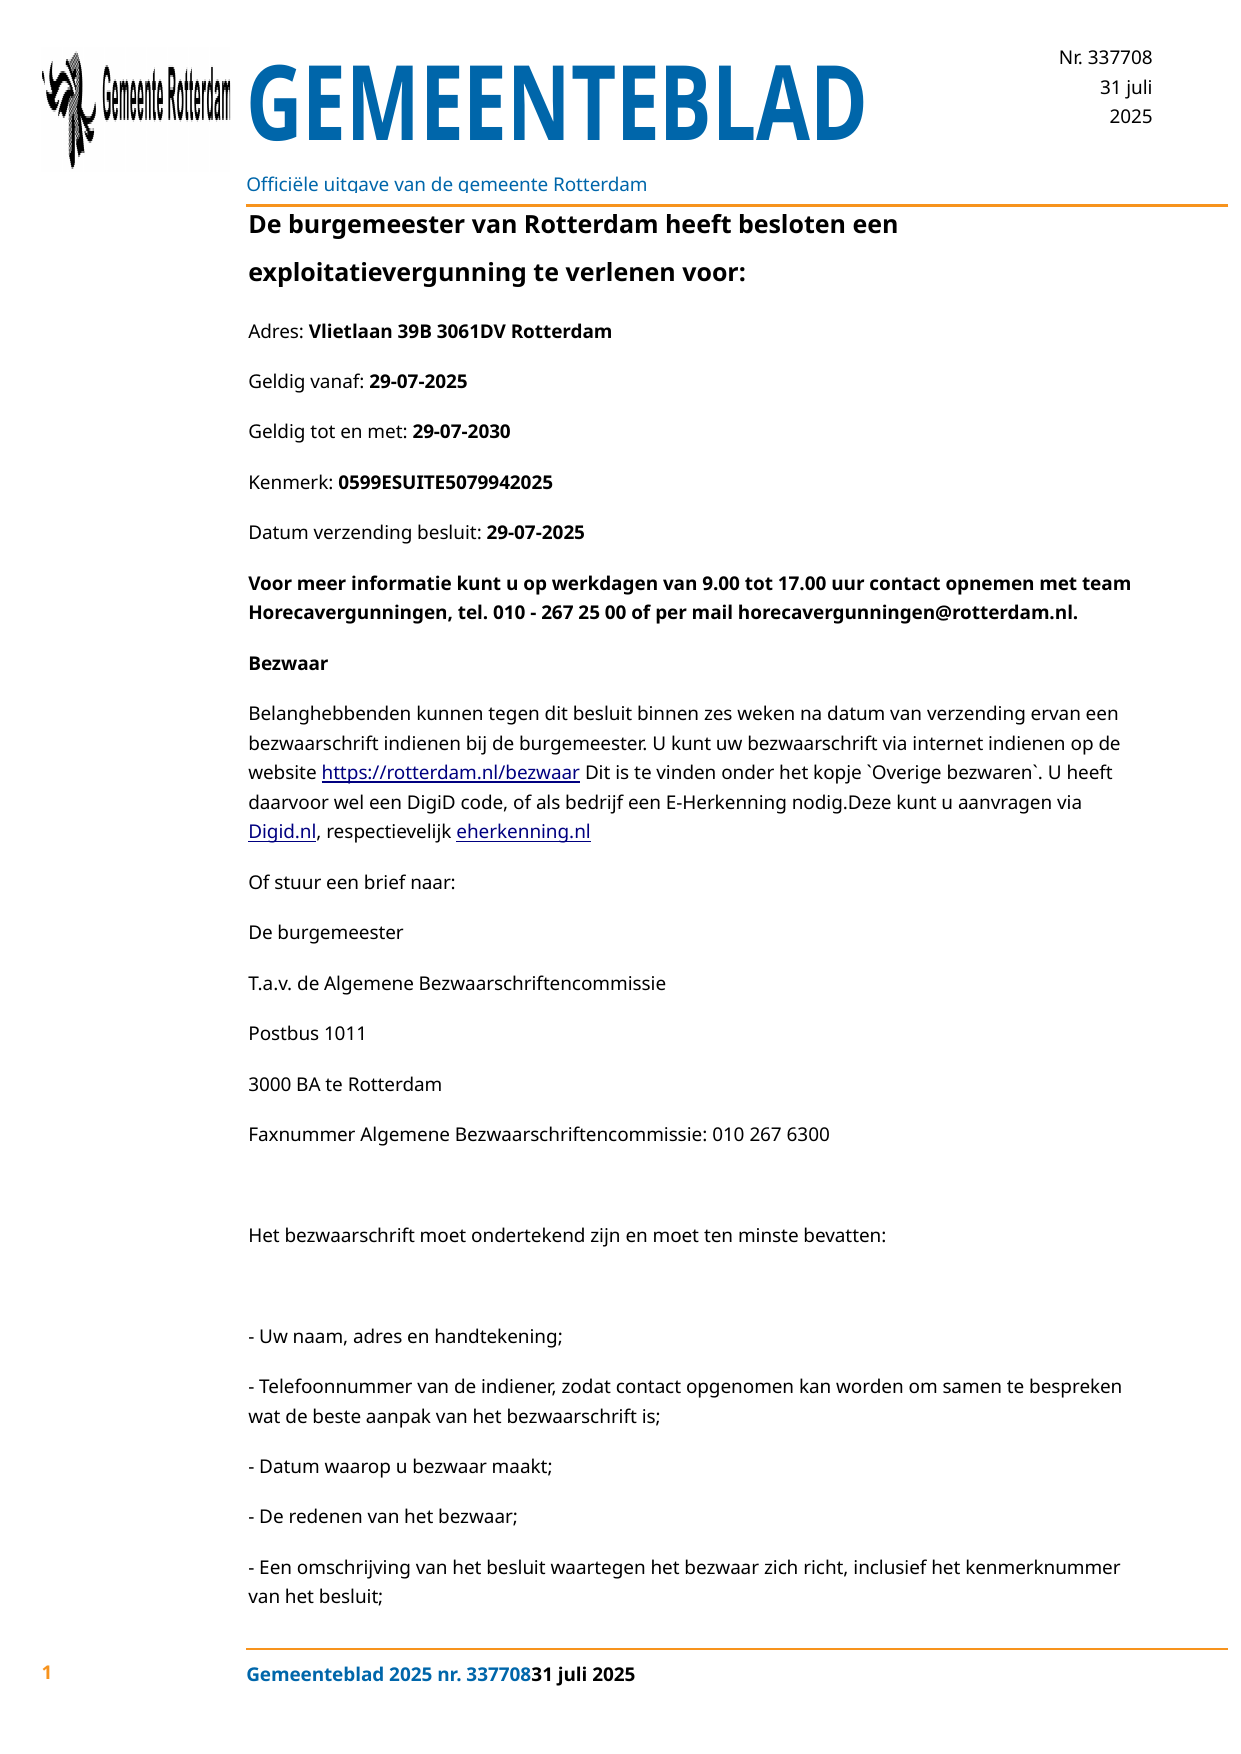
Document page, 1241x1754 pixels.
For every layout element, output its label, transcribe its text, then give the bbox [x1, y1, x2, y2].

text - De redenen van het bezwaar; [248, 1504, 1152, 1529]
text Het bezwaarschrift moet ondertekend zijn en moet ten minste bevatten: [248, 1222, 1152, 1248]
text Geldig vanaf: 29-07-2025 [248, 368, 1152, 394]
text - Een omschrijving van het besluit waartegen het bezwaar zich richt, inclusief het kenmerknummer van het besluit; [248, 1554, 1152, 1609]
text Kenmerk: 0599ESUITE5079942025 [248, 469, 1152, 495]
text - Uw naam, adres en handtekening; [248, 1323, 1152, 1349]
text - Telefoonnummer van de indiener, zodat contact opgenomen kan worden om samen te bespreken wat de beste aanpak van het bezwaarschrift is; [248, 1373, 1152, 1429]
text Faxnummer Algemene Bezwaarschriftencommissie: 010 267 6300 [248, 1121, 1152, 1147]
text Postbus 1011 [248, 1020, 1152, 1046]
text T.a.v. de Algemene Bezwaarschriftencommissie [248, 970, 1152, 996]
text Belanghebbenden kunnen tegen dit besluit binnen zes weken na datum van verzending ervan een bezwaarschrift indienen bij de burgemeester. U kunt uw bezwaarschrift via internet indienen op de website https://rotterdam.nl/bezwaar Dit is te vinden onder het kopje `Overige bezwaren`. U heeft daarvoor wel een DigiD code, of als bedrijf een E-Herkenning nodig.Deze kunt u aanvragen via Digid.nl, respectievelijk eherkenning.nl [248, 700, 1152, 844]
text Voor meer informatie kunt u op werkdagen van 9.00 tot 17.00 uur contact opnemen met team Horecavergunningen, tel. 010 - 267 25 00 of per mail horecavergunningen@rotterdam.nl. [248, 570, 1152, 625]
text De burgemeester van Rotterdam heeft besloten een exploitatievergunning te verlenen voor: [248, 207, 1152, 288]
text Geldig tot en met: 29-07-2030 [248, 419, 1152, 444]
text Adres: Vlietlaan 39B 3061DV Rotterdam [248, 318, 1152, 344]
text De burgemeester [248, 919, 1152, 945]
text 3000 BA te Rotterdam [248, 1071, 1152, 1097]
picture [41, 47, 231, 172]
text Datum verzending besluit: 29-07-2025 [248, 519, 1152, 545]
text Of stuur een brief naar: [248, 869, 1152, 895]
text - Datum waarop u bezwaar maakt; [248, 1453, 1152, 1479]
text Bezwaar [248, 650, 1152, 676]
